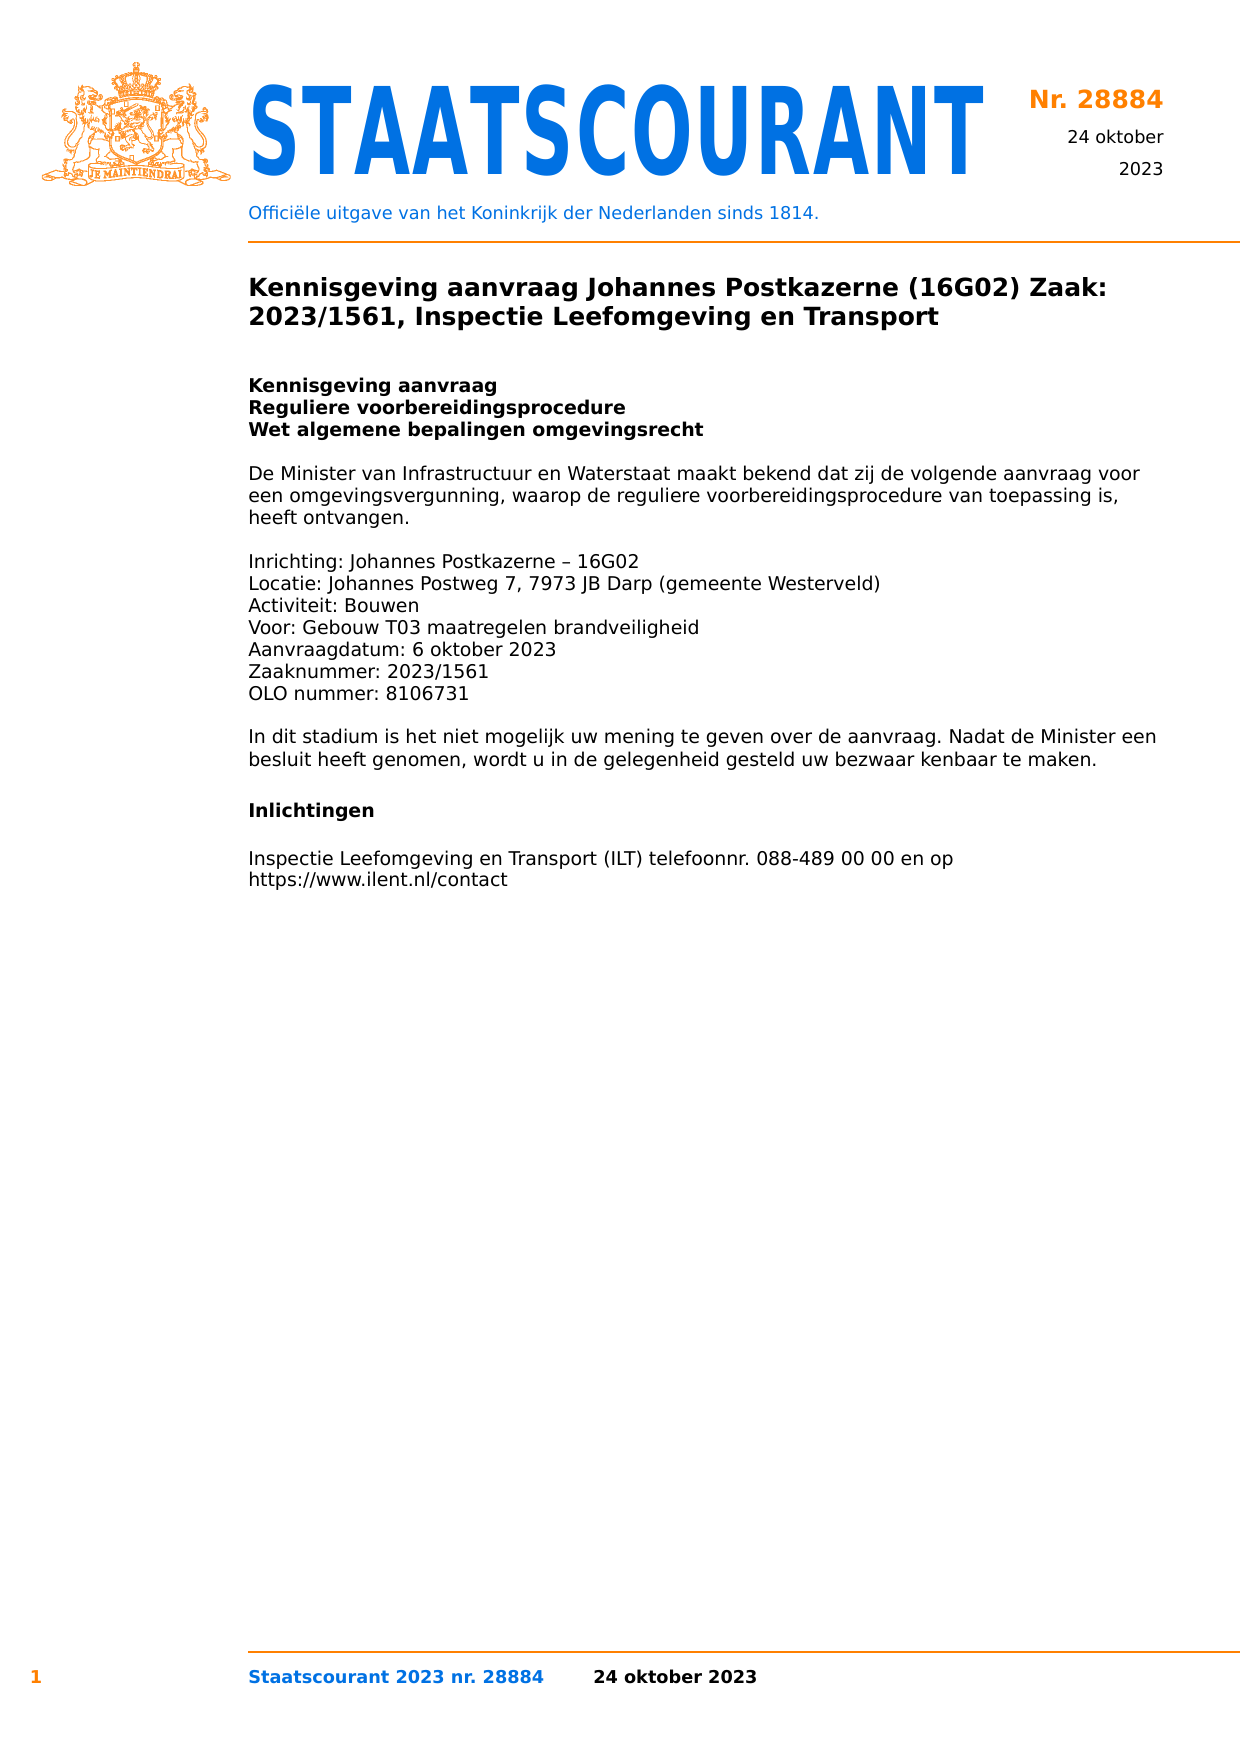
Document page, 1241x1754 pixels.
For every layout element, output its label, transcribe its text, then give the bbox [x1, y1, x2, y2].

text Aanvraagdatum: 6 oktober 2023 [248, 639, 1163, 661]
subtitle Inlichtingen [248, 800, 1163, 822]
text In dit stadium is het niet mogelijk uw mening te geven over de aanvraag. Nadat de Minister een besluit heeft genomen, wordt u in de gelegenheid gesteld uw bezwaar kenbaar te maken. [248, 726, 1163, 770]
subtitle Kennisgeving aanvraag Johannes Postkazerne (16G02) Zaak: 2023/1561, Inspectie Leefomgeving en Transport [248, 273, 1163, 331]
table_cell 2023 [998, 153, 1240, 203]
text Activiteit: Bouwen [248, 595, 1163, 617]
text Reguliere voorbereidingsprocedure [248, 397, 1163, 419]
table_cell 24 oktober [998, 121, 1240, 153]
text Voor: Gebouw T03 maatregel­en brandveil­igheid [248, 617, 1163, 639]
table_header Nr. 28884 [998, 62, 1240, 121]
table_header STAATSCOURANT [248, 62, 998, 203]
text Zaaknummer: 2023/1561 [248, 661, 1163, 683]
text Inrichting: Johannes Postkazerne – 16G02 [248, 551, 1163, 573]
table_header [25, 62, 248, 241]
picture [41, 62, 231, 186]
text Kennisgeving aanvraag [248, 375, 1163, 397]
text Inspectie Leefomgeving en Transport (ILT) telefoonnr. 088-489 00 00 en op https://www.ilent.nl/contact [248, 847, 1163, 891]
text OLO nummer: 8106731 [248, 683, 1163, 704]
text De Minister van Infrastructuur en Waterstaat maakt bekend dat zij de volgende aanvraag voor een omgevingsvergunning, waarop de reguliere voorbereidingsprocedure van toepassing is, heeft ontvangen. [248, 463, 1163, 529]
text Wet algemene bepalingen omgevingsrecht [248, 419, 1163, 441]
table_cell Officiële uitgave van het Koninkrijk der Nederlanden sinds 1814. [248, 203, 1240, 241]
text Locatie: Johannes Postweg 7, 7973 JB Darp (gemeente Westerveld) [248, 573, 1163, 595]
